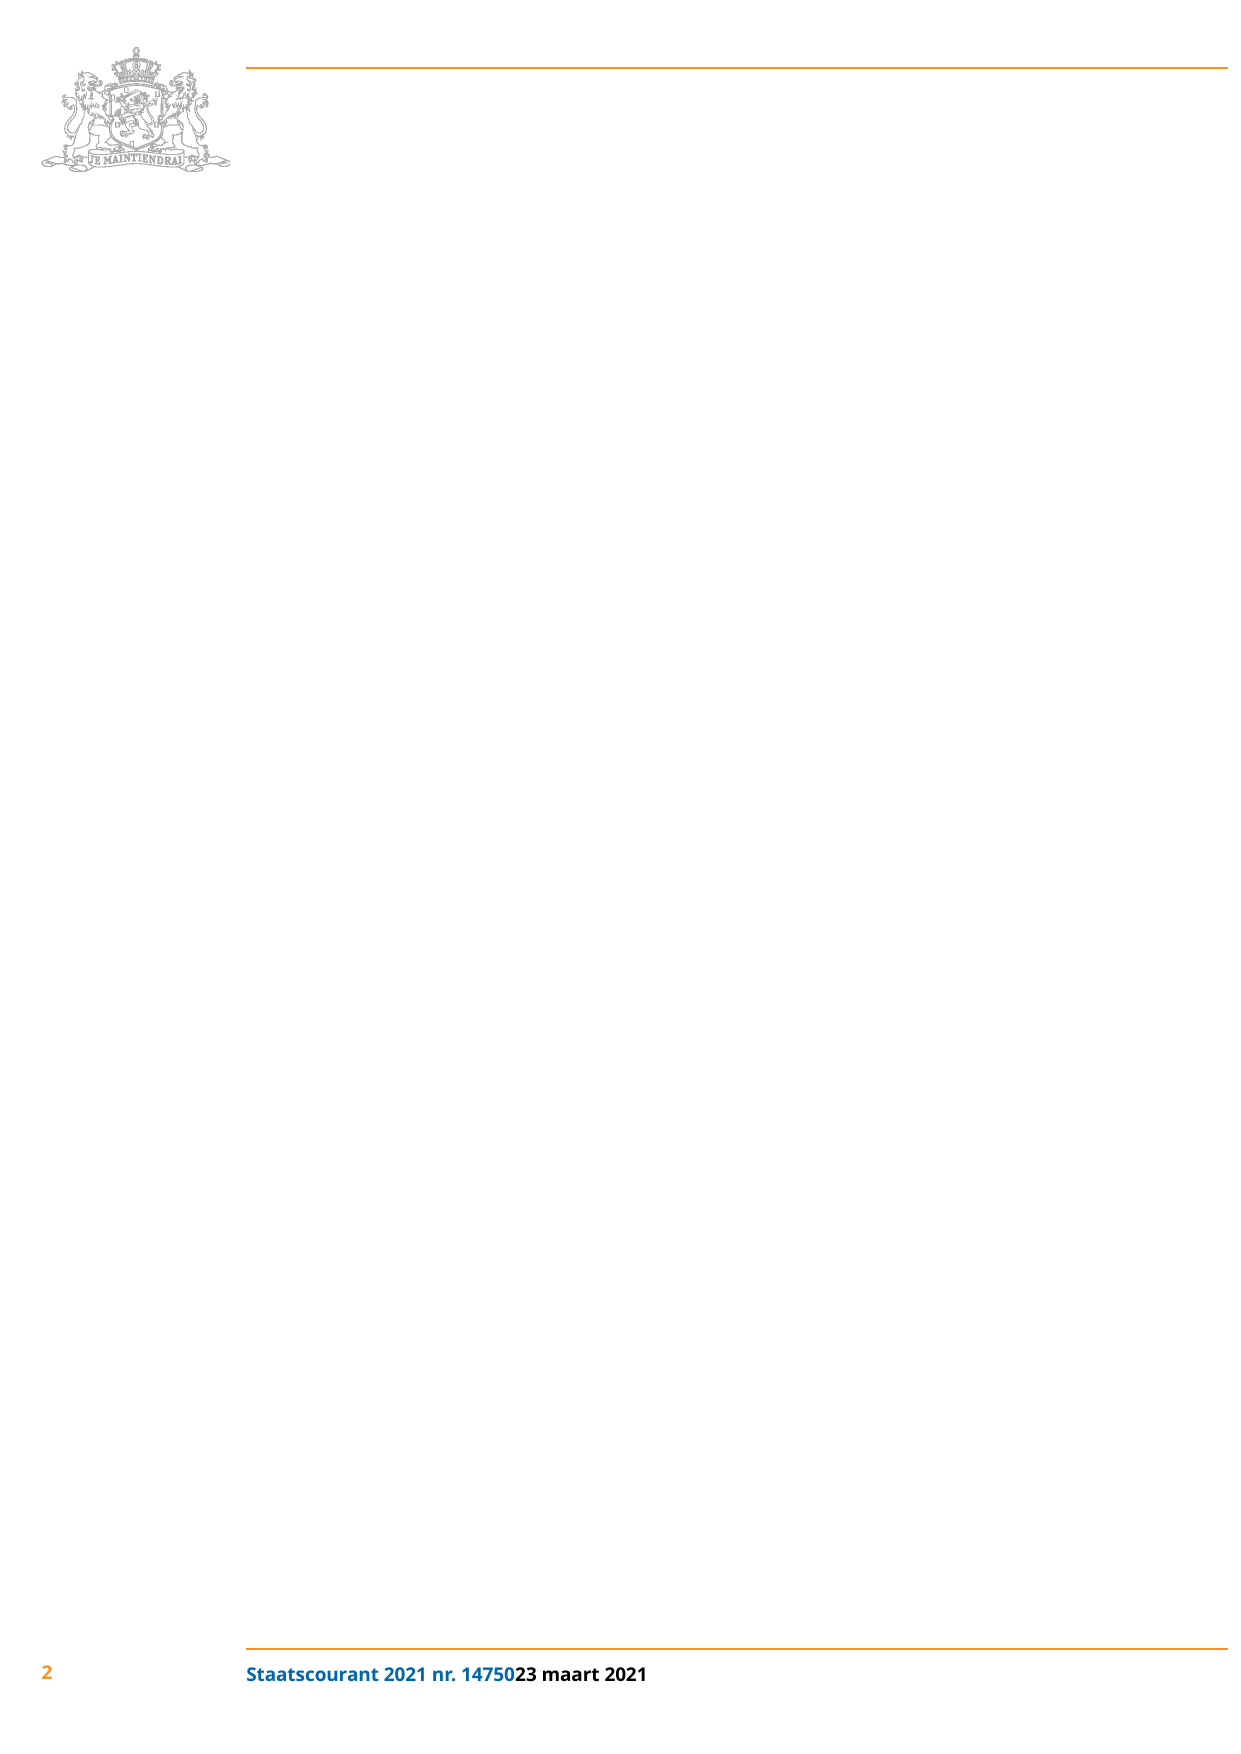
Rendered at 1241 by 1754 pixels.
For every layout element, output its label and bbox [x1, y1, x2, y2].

picture [41, 47, 231, 172]
